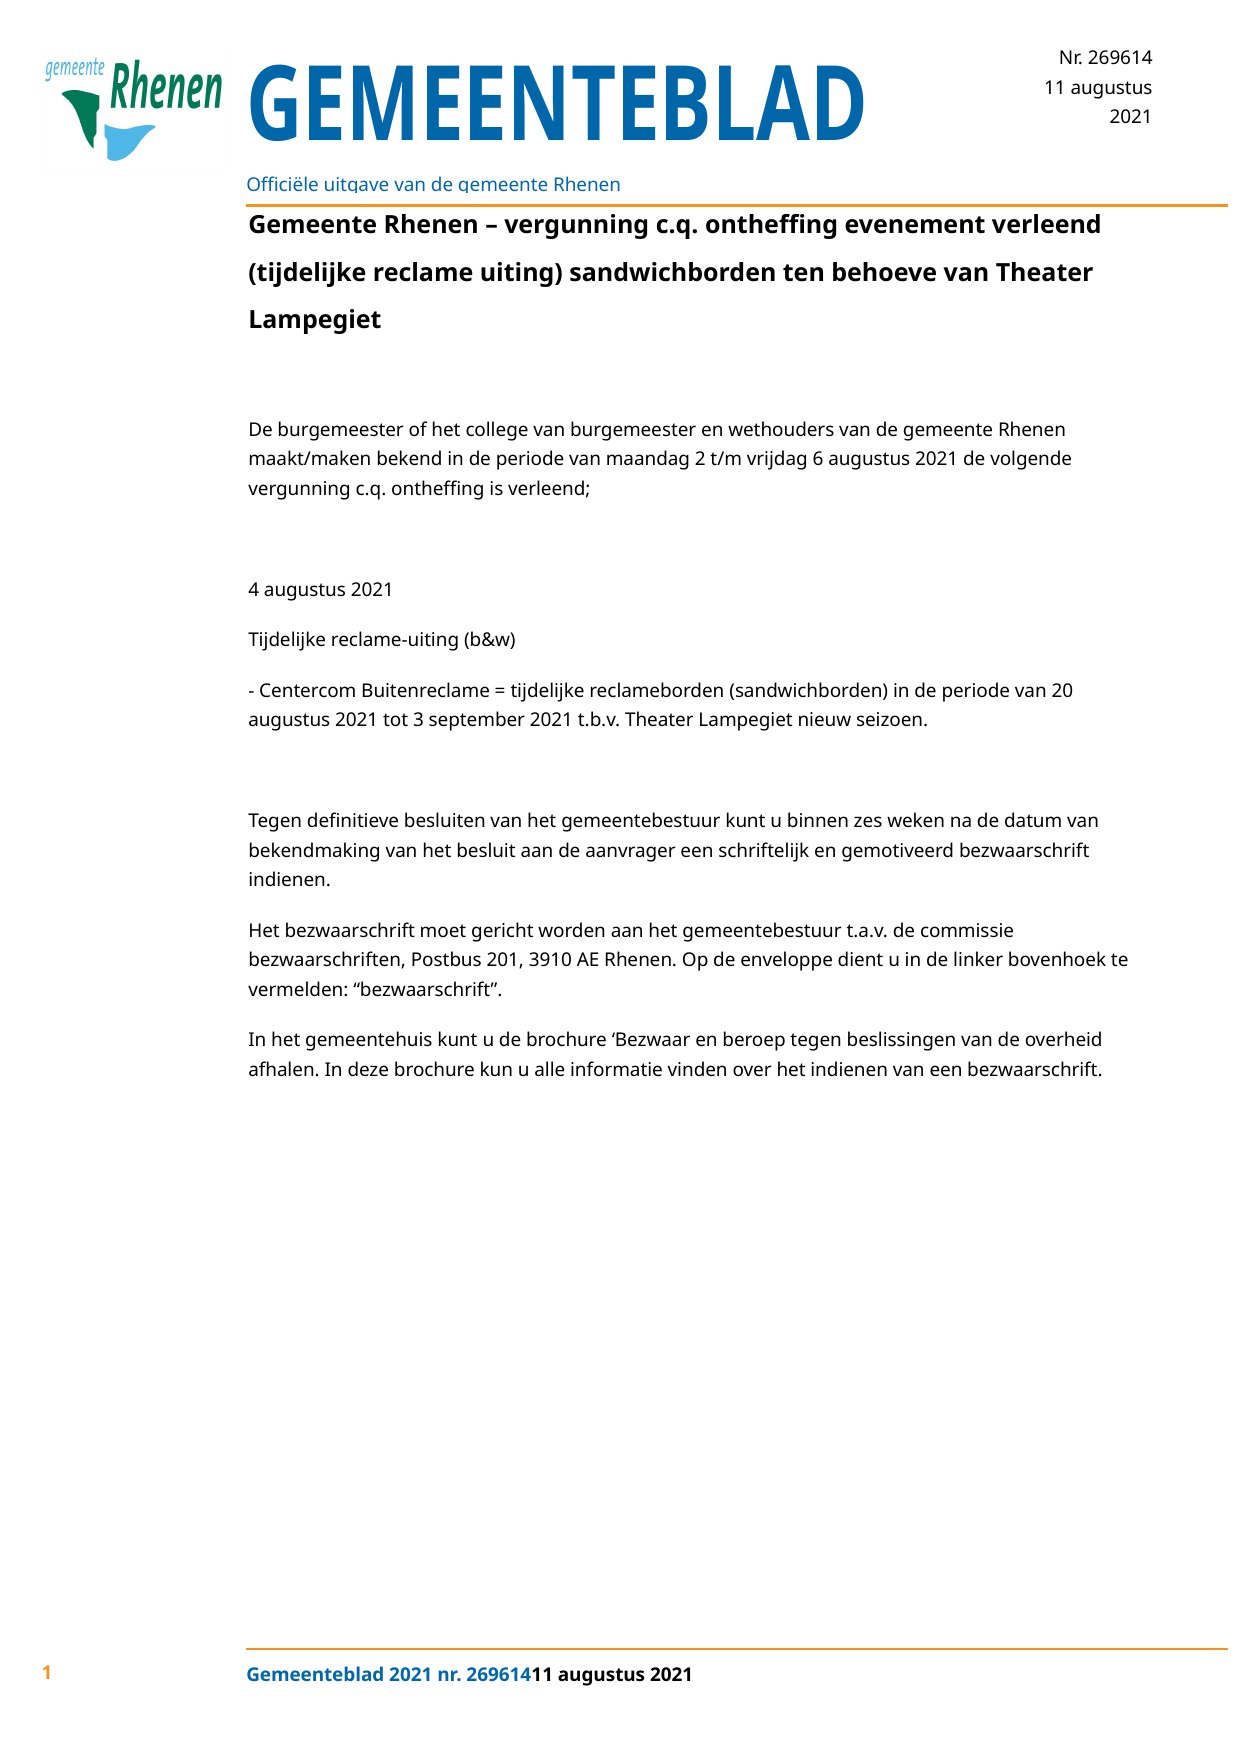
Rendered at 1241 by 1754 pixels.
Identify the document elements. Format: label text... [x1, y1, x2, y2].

text Tijdelijke reclame-uiting (b&w) [248, 626, 1152, 652]
text 4 augustus 2021 [248, 576, 1152, 602]
text - Centercom Buitenreclame = tijdelijke reclameborden (sandwichborden) in de periode van 20 augustus 2021 tot 3 september 2021 t.b.v. Theater Lampegiet nieuw seizoen. [248, 677, 1152, 732]
text Gemeente Rhenen – vergunning c.q. ontheffing evenement verleend (tijdelijke reclame uiting) sandwichborden ten behoeve van Theater Lampegiet [248, 207, 1152, 336]
text Tegen definitieve besluiten van het gemeentebestuur kunt u binnen zes weken na de datum van bekendmaking van het besluit aan de aanvrager een schriftelijk en gemotiveerd bezwaarschrift indienen. [248, 807, 1152, 892]
picture [41, 47, 231, 172]
text De burgemeester of het college van burgemeester en wethouders van de gemeente Rhenen maakt/maken bekend in de periode van maandag 2 t/m vrijdag 6 augustus 2021 de volgende vergunning c.q. ontheffing is verleend; [248, 416, 1152, 501]
text Het bezwaarschrift moet gericht worden aan het gemeentebestuur t.a.v. de commissie bezwaarschriften, Postbus 201, 3910 AE Rhenen. Op de enveloppe dient u in de linker bovenhoek te vermelden: “bezwaarschrift”. [248, 917, 1152, 1002]
text In het gemeentehuis kunt u de brochure ‘Bezwaar en beroep tegen beslissingen van de overheid afhalen. In deze brochure kun u alle informatie vinden over het indienen van een bezwaarschrift. [248, 1026, 1152, 1082]
